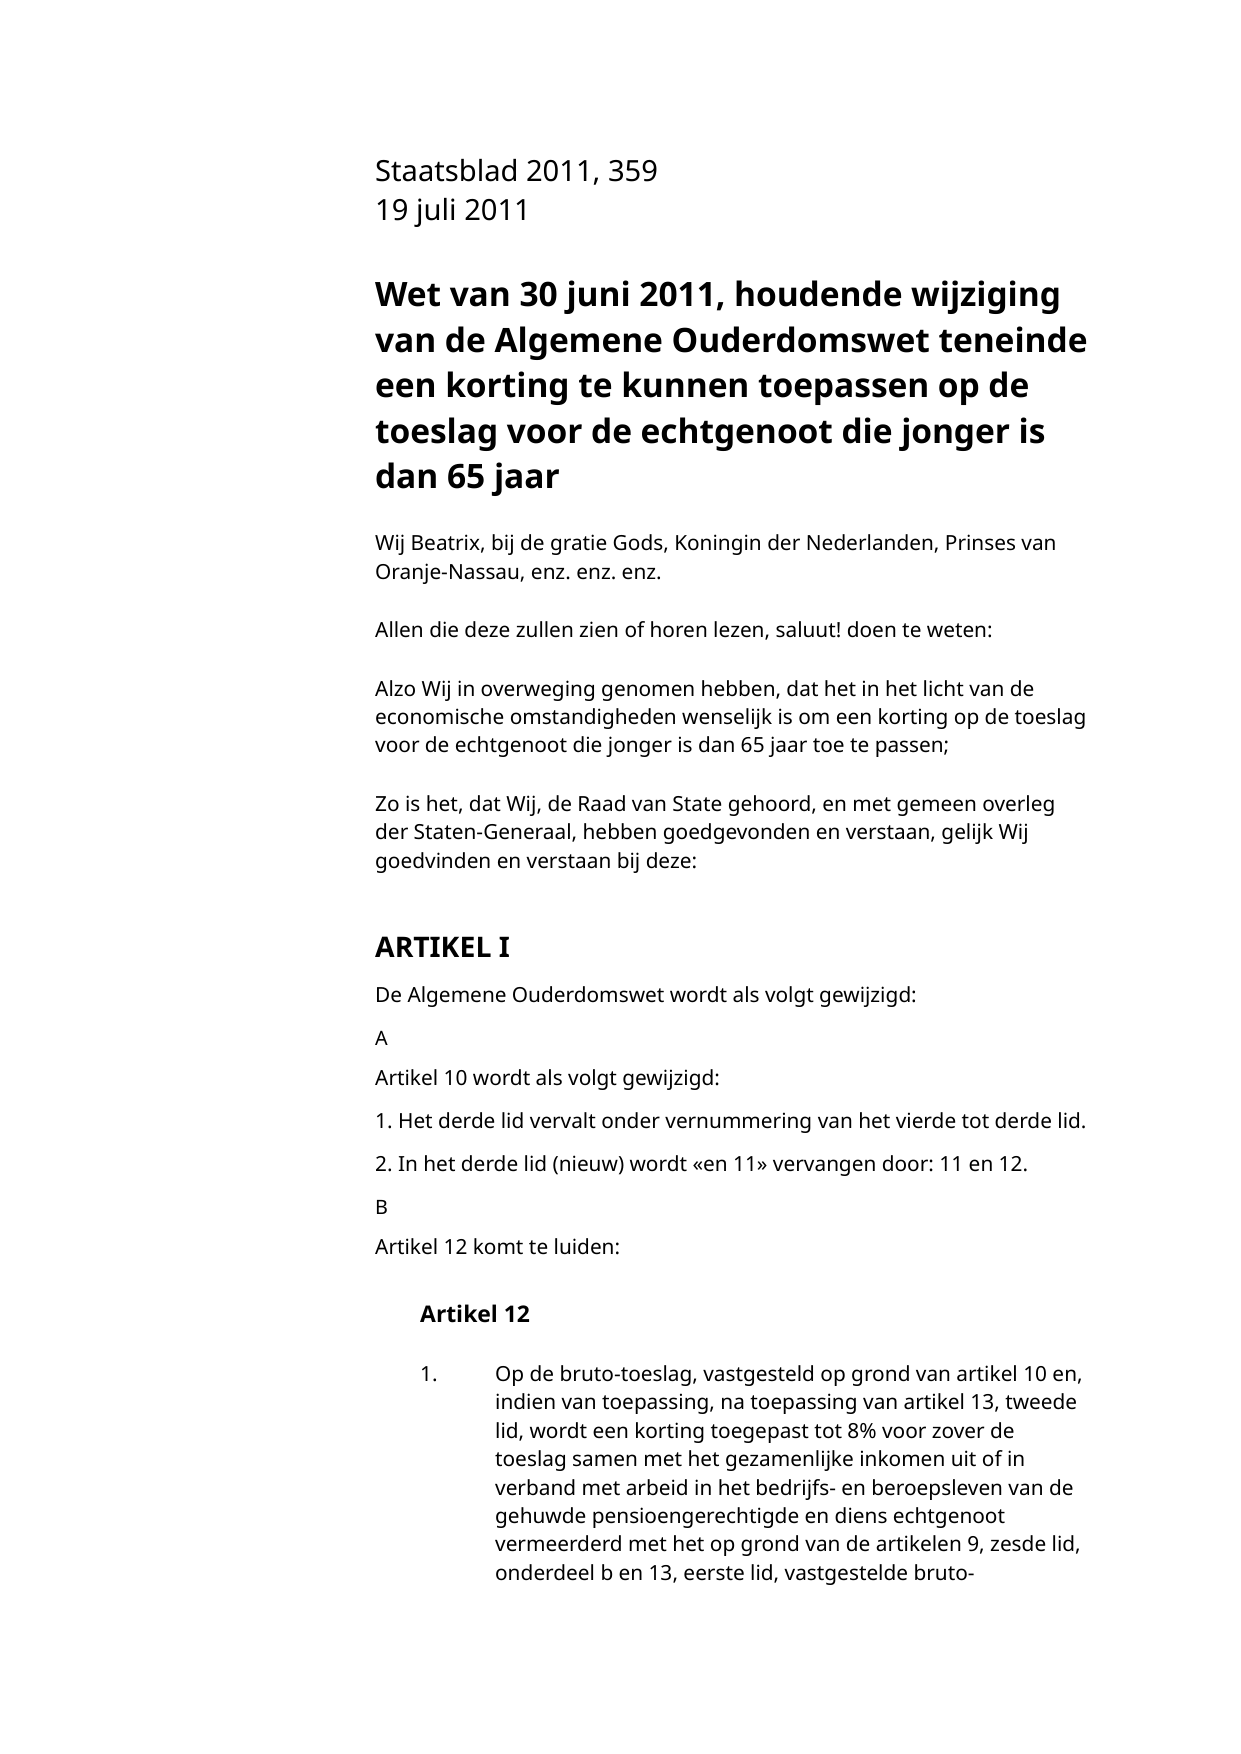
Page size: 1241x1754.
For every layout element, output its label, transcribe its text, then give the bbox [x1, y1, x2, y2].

list Op de bruto-toeslag, vastgesteld op grond van artikel 10 en, indien van toepassing, na toepassing van artikel 13, tweede lid, wordt een korting toegepast tot 8% voor zover de toeslag samen met het gezamenlijke inkomen uit of in verband met arbeid in het bedrijfs- en beroepsleven van de gehuwde pensioengerechtigde en diens echtgenoot vermeerderd met het op grond van de artikelen 9, zesde lid, onderdeel b en 13, eerste lid, vastgestelde bruto- [420, 1359, 1090, 1586]
text Alzo Wij in overweging genomen hebben, dat het in het licht van de economische omstandigheden wenselijk is om een korting op de toeslag voor de echtgenoot die jonger is dan 65 jaar toe te passen; [375, 674, 1090, 759]
text Staatsblad 2011, 359 [375, 150, 1090, 190]
text De Algemene Ouderdomswet wordt als volgt gewijzigd: [375, 981, 1090, 1009]
text Wij Beatrix, bij de gratie Gods, Koningin der Nederlanden, Prinses van Oranje-Nassau, enz. enz. enz. [375, 528, 1090, 585]
text 2. In het derde lid (nieuw) wordt «en 11» vervangen door: 11 en 12. [375, 1149, 1090, 1178]
subtitle Artikel 12 [420, 1298, 1090, 1329]
text Allen die deze zullen zien of horen lezen, saluut! doen te weten: [375, 615, 1090, 644]
text Artikel 12 komt te luiden: [375, 1232, 1090, 1260]
subtitle ARTIKEL I [375, 927, 1090, 966]
text 1. Het derde lid vervalt onder vernummering van het vierde tot derde lid. [375, 1106, 1090, 1134]
text 19 juli 2011 [375, 190, 1090, 229]
text Artikel 10 wordt als volgt gewijzigd: [375, 1063, 1090, 1091]
subtitle Wet van 30 juni 2011, houdende wijziging van de Algemene Ouderdomswet teneinde een korting te kunnen toepassen op de toeslag voor de echtgenoot die jonger is dan 65 jaar [375, 271, 1090, 498]
text A [375, 1024, 1090, 1051]
text B [375, 1193, 1090, 1220]
text Zo is het, dat Wij, de Raad van State gehoord, en met gemeen overleg der Staten-Generaal, hebben goedgevonden en verstaan, gelijk Wij goedvinden en verstaan bij deze: [375, 789, 1090, 874]
